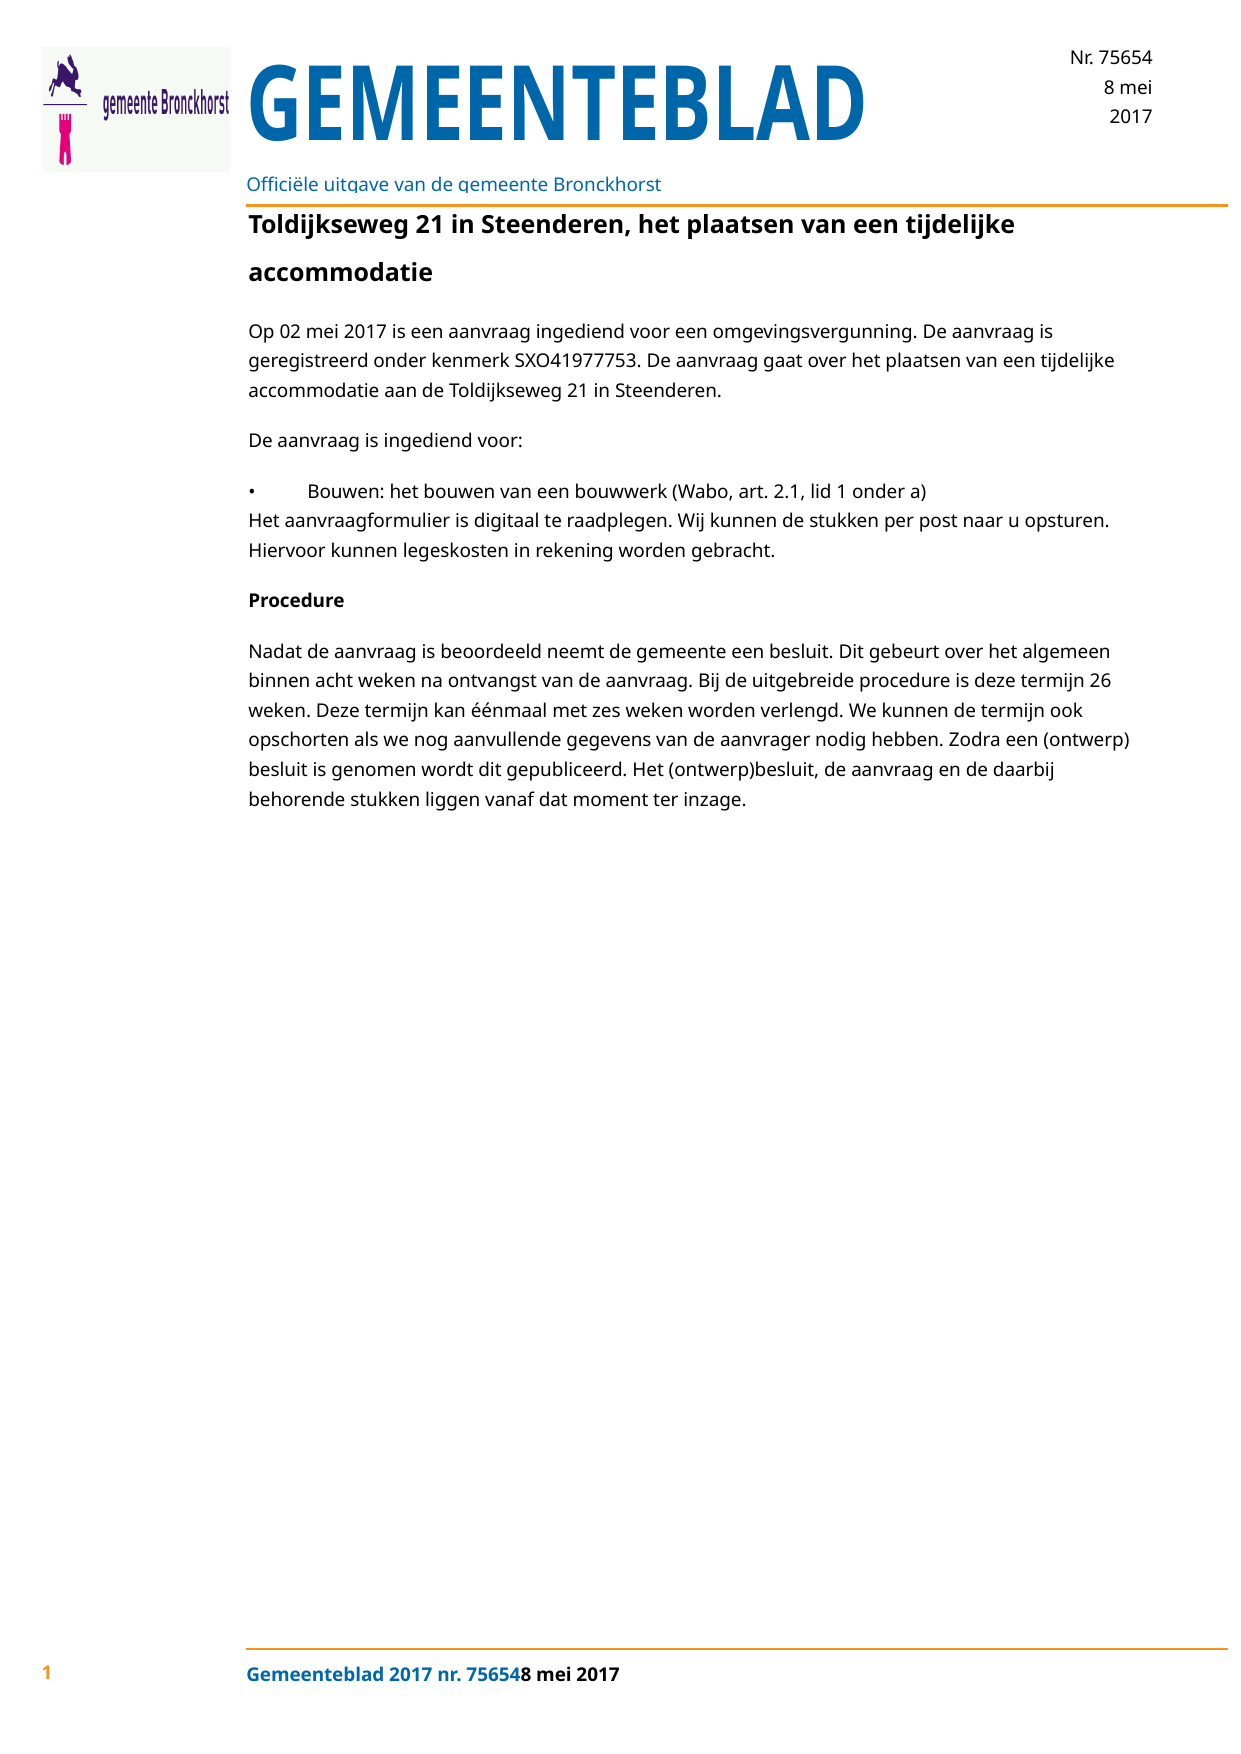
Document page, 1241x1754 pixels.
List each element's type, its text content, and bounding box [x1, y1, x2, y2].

text Op 02 mei 2017 is een aanvraag ingediend voor een omgevingsvergunning. De aanvraag is geregistreerd onder kenmerk SXO41977753. De aanvraag gaat over het plaatsen van een tijdelijke accommodatie aan de Toldijkseweg 21 in Steenderen. [248, 318, 1152, 403]
text De aanvraag is ingediend voor: [248, 427, 1152, 453]
text Het aanvraagformulier is digitaal te raadplegen. Wij kunnen de stukken per post naar u opsturen. Hiervoor kunnen legeskosten in rekening worden gebracht. [248, 507, 1152, 563]
text Procedure [248, 587, 1152, 613]
list Bouwen: het bouwen van een bouwwerk (Wabo, art. 2.1, lid 1 onder a) [248, 478, 1152, 504]
text Nadat de aanvraag is beoordeeld neemt de gemeente een besluit. Dit gebeurt over het algemeen binnen acht weken na ontvangst van de aanvraag. Bij de uitgebreide procedure is deze termijn 26 weken. Deze termijn kan éénmaal met zes weken worden verlengd. We kunnen de termijn ook opschorten als we nog aanvullende gegevens van de aanvrager nodig hebben. Zodra een (ontwerp) besluit is genomen wordt dit gepubliceerd. Het (ontwerp)besluit, de aanvraag en de daarbij behorende stukken liggen vanaf dat moment ter inzage. [248, 638, 1152, 812]
text Toldijkseweg 21 in Steenderen, het plaatsen van een tijdelijke accommodatie [248, 207, 1152, 288]
picture [41, 47, 231, 172]
